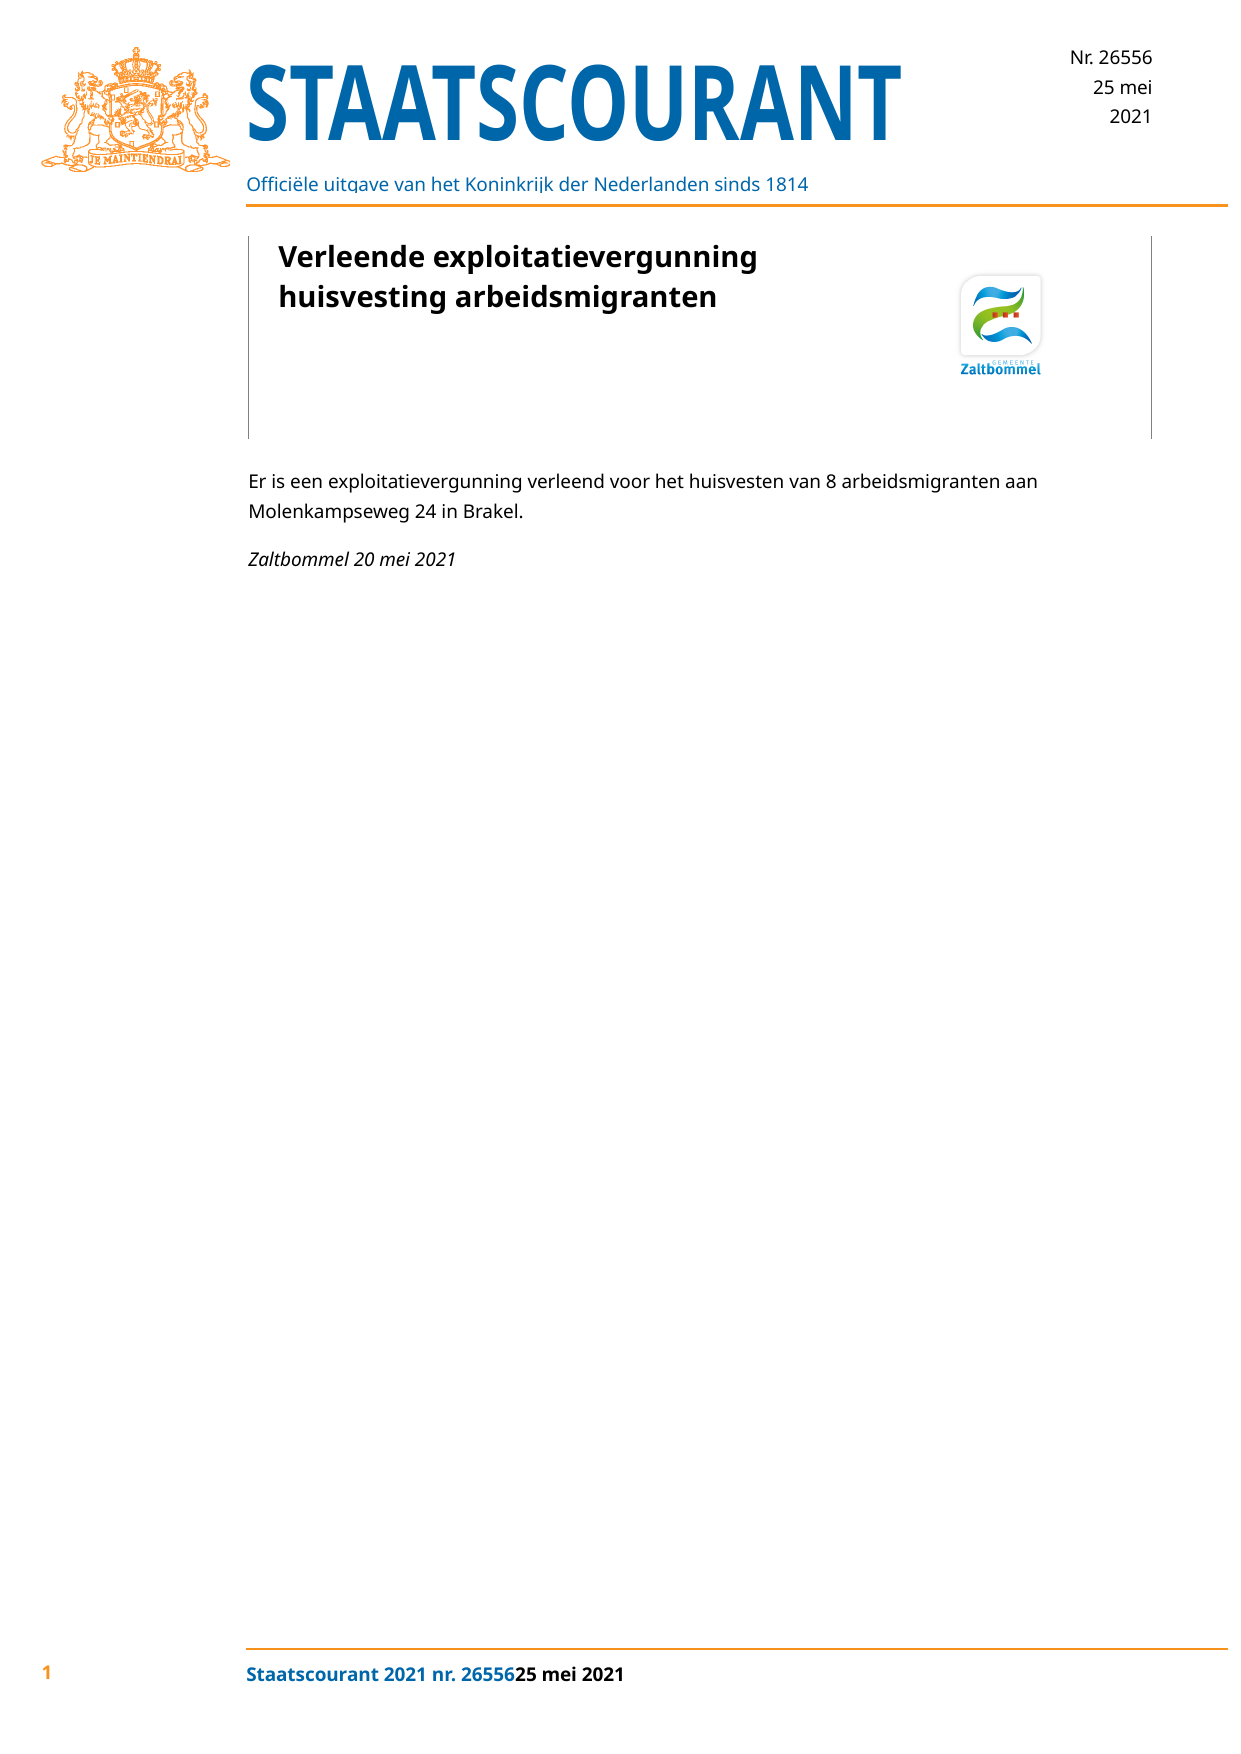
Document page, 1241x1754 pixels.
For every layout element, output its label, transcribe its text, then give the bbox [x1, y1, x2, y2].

picture [41, 47, 231, 172]
text Zaltbommel 20 mei 2021 [248, 546, 1152, 572]
text Er is een exploitatievergunning verleend voor het huisvesten van 8 arbeidsmigranten aan Molenkampseweg 24 in Brakel. [248, 469, 1152, 524]
table_header [1080, 236, 1151, 413]
table_header [850, 236, 921, 413]
picture [921, 236, 1080, 414]
table_header Verleende exploitatievergunning huisvesting arbeidsmigranten [249, 236, 850, 439]
table_header [850, 414, 1151, 439]
